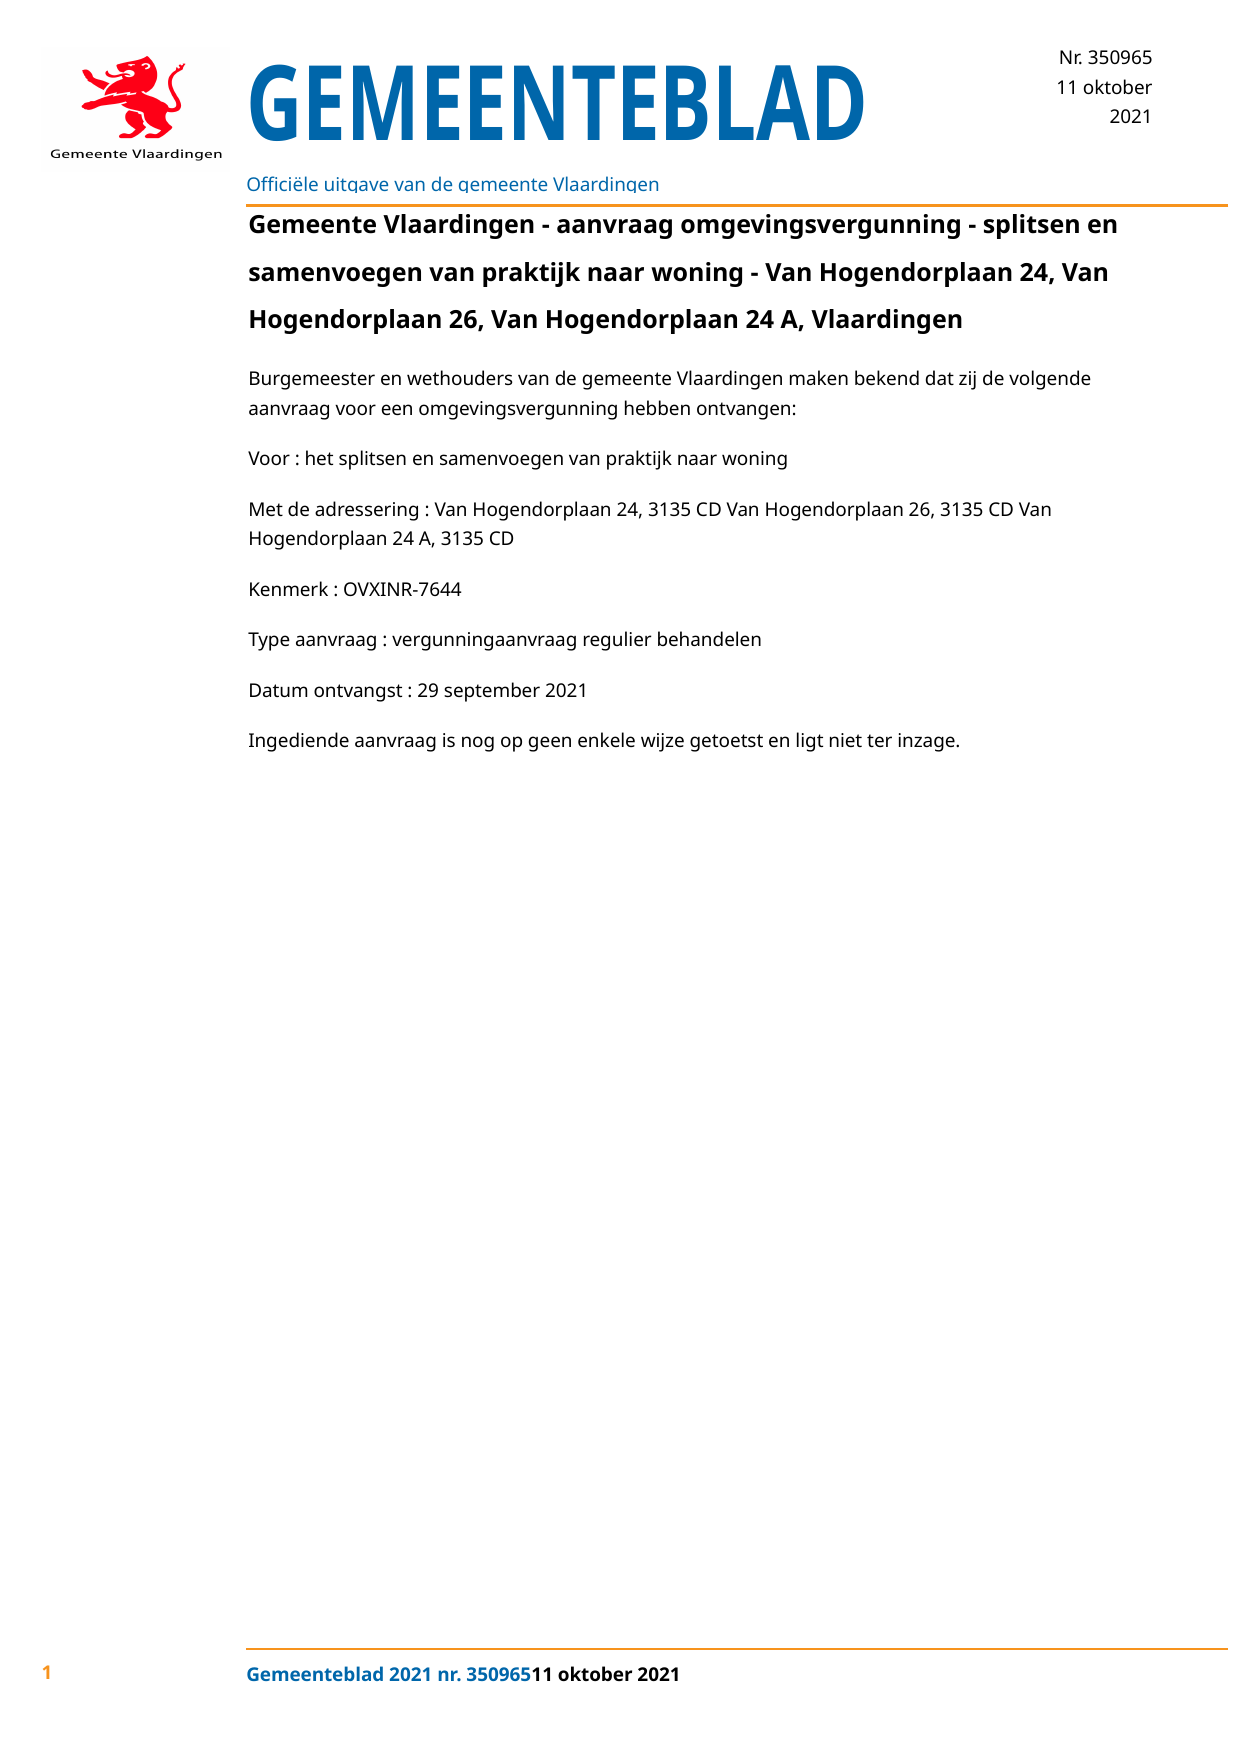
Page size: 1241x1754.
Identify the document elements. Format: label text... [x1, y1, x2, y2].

text Gemeente Vlaardingen - aanvraag omgevingsvergunning - splitsen en samenvoegen van praktijk naar woning - Van Hogendorplaan 24, Van Hogendorplaan 26, Van Hogendorplaan 24 A, Vlaardingen [248, 207, 1152, 336]
text Datum ontvangst : 29 september 2021 [248, 677, 1152, 702]
text Burgemeester en wethouders van de gemeente Vlaardingen maken bekend dat zij de volgende aanvraag voor een omgevingsvergunning hebben ontvangen: [248, 366, 1152, 421]
text Voor : het splitsen en samenvoegen van praktijk naar woning [248, 446, 1152, 471]
text Ingediende aanvraag is nog op geen enkele wijze getoetst en ligt niet ter inzage. [248, 727, 1152, 753]
text Kenmerk : OVXINR-7644 [248, 576, 1152, 602]
text Type aanvraag : vergunningaanvraag regulier behandelen [248, 626, 1152, 652]
text Met de adressering : Van Hogendorplaan 24, 3135 CD Van Hogendorplaan 26, 3135 CD Van Hogendorplaan 24 A, 3135 CD [248, 496, 1152, 551]
picture [41, 47, 231, 172]
